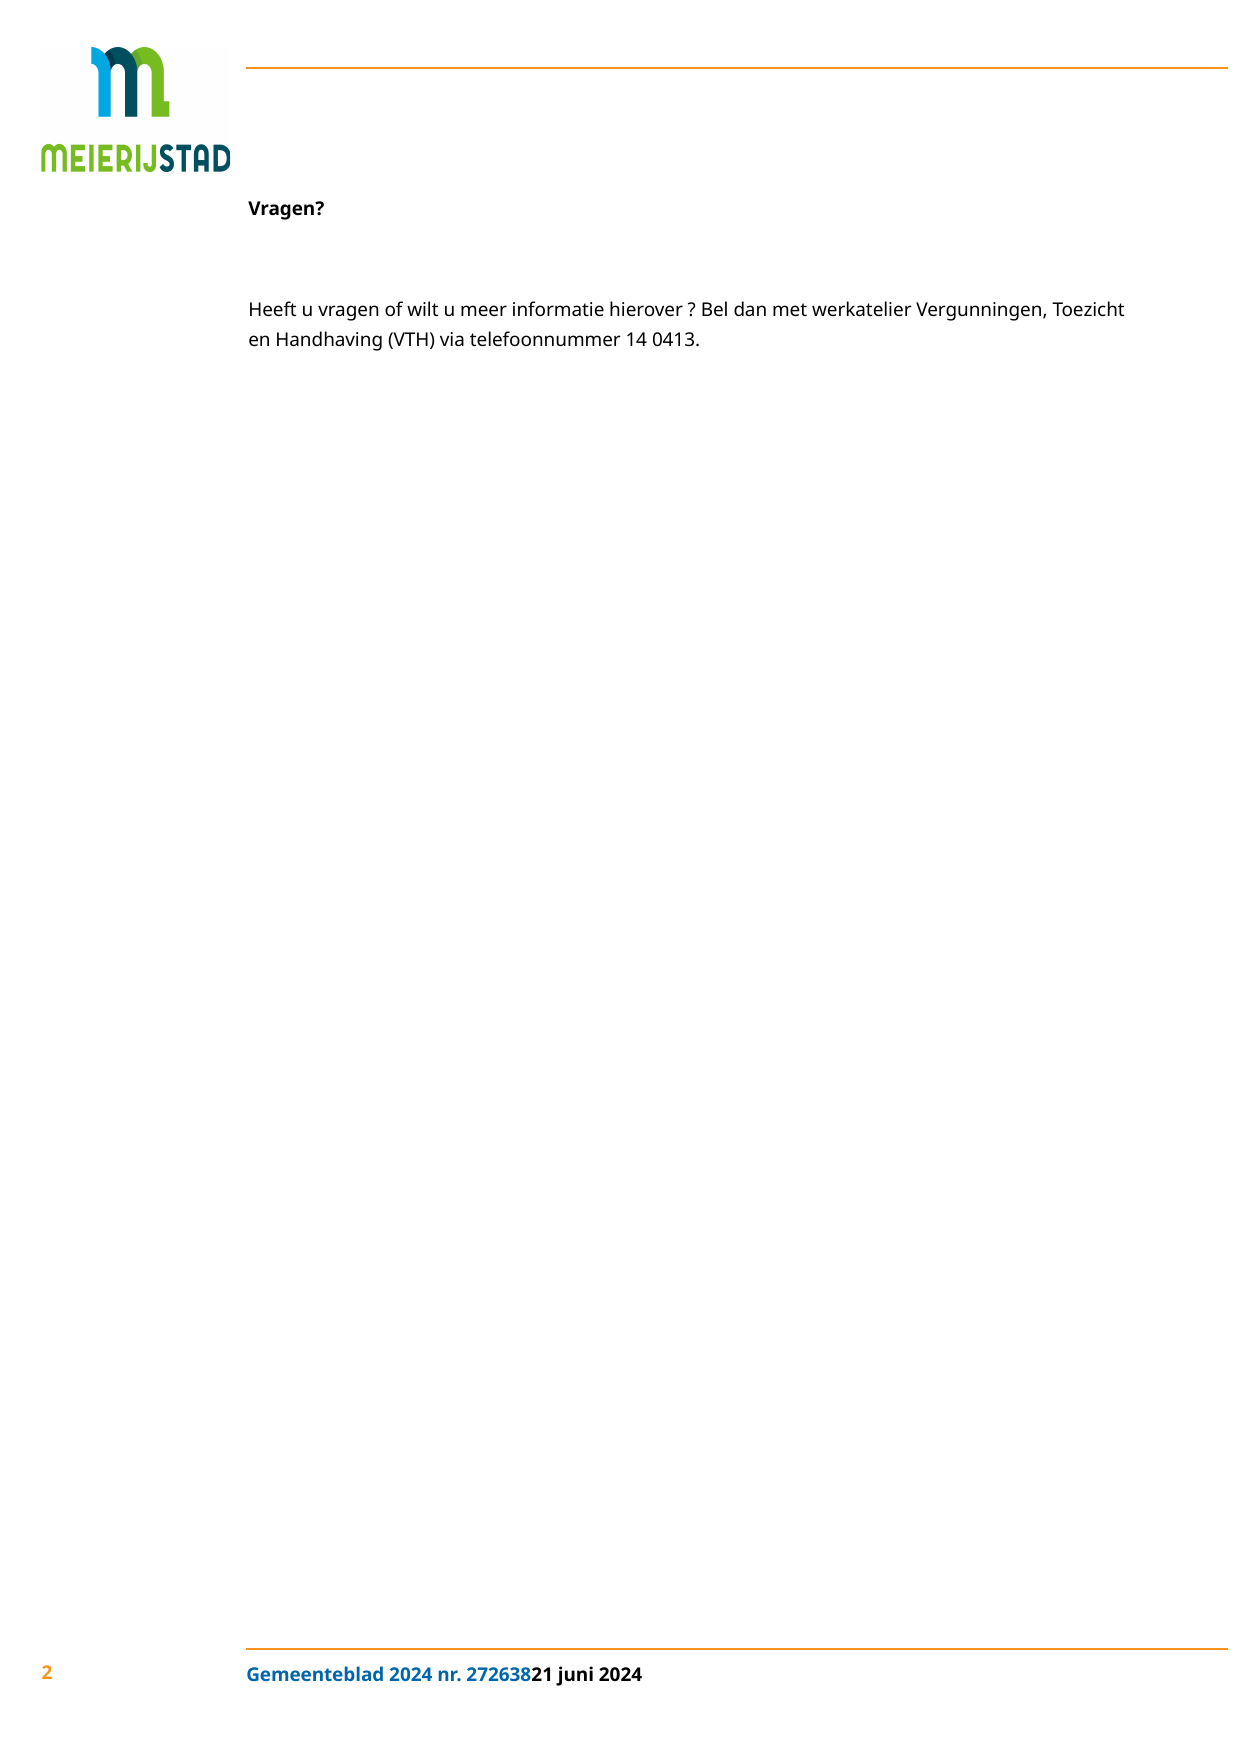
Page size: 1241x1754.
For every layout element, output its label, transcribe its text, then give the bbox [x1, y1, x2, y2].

text Vragen? [248, 196, 1152, 221]
text Heeft u vragen of wilt u meer informatie hierover ? Bel dan met werkatelier Vergunningen, Toezicht en Handhaving (VTH) via telefoonnummer 14 0413. [248, 296, 1152, 352]
picture [41, 47, 231, 172]
